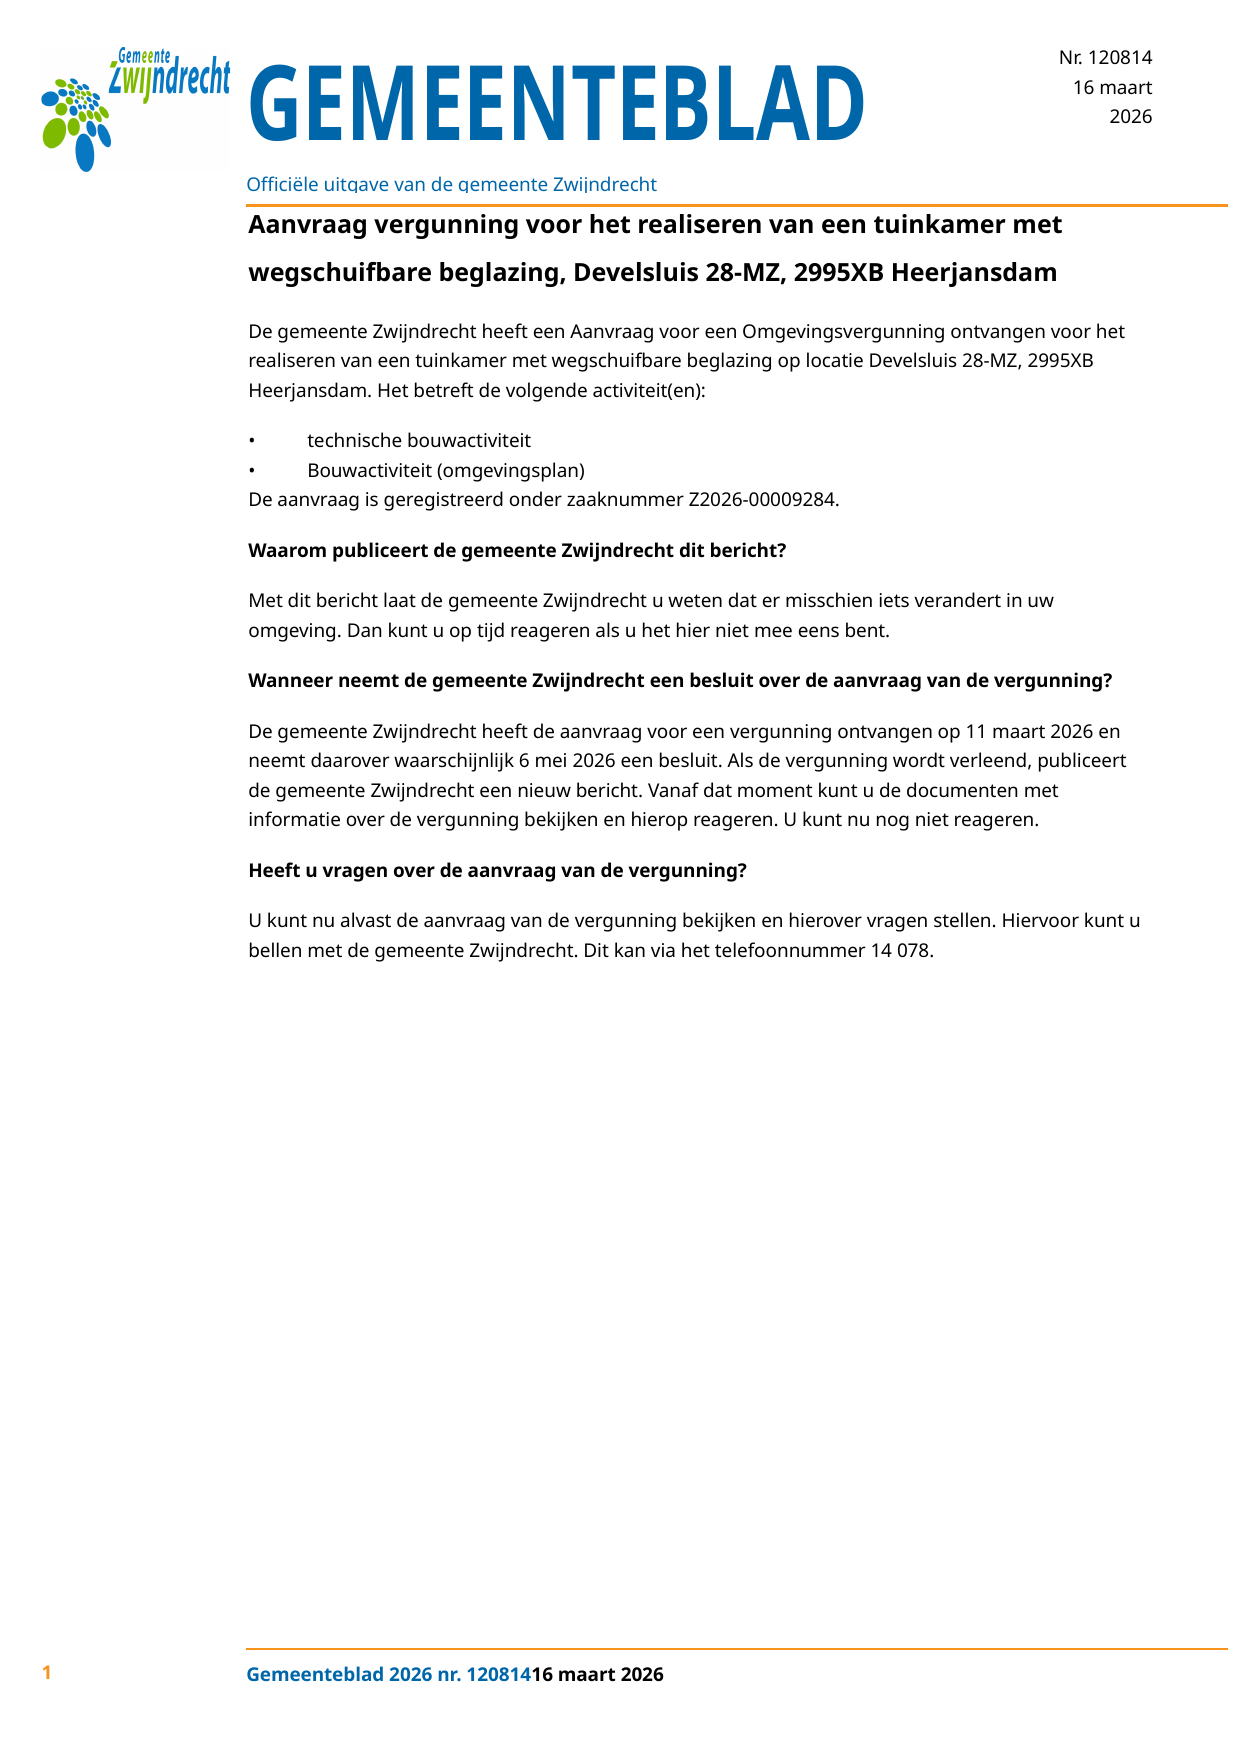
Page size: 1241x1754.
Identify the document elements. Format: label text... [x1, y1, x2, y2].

text De gemeente Zwijndrecht heeft de aanvraag voor een vergunning ontvangen op 11 maart 2026 en neemt daarover waarschijnlijk 6 mei 2026 een besluit. Als de vergunning wordt verleend, publiceert de gemeente Zwijndrecht een nieuw bericht. Vanaf dat moment kunt u de documenten met informatie over de vergunning bekijken en hierop reageren. U kunt nu nog niet reageren. [248, 718, 1152, 832]
text Wanneer neemt de gemeente Zwijndrecht een besluit over de aanvraag van de vergunning? [248, 667, 1152, 693]
text U kunt nu alvast de aanvraag van de vergunning bekijken en hierover vragen stellen. Hiervoor kunt u bellen met de gemeente Zwijndrecht. Dit kan via het telefoonnummer 14 078. [248, 907, 1152, 963]
text Aanvraag vergunning voor het realiseren van een tuinkamer met wegschuifbare beglazing, Develsluis 28-MZ, 2995XB Heerjansdam [248, 207, 1152, 288]
text De aanvraag is geregistreerd onder zaaknummer Z2026-00009284. [248, 487, 1152, 512]
picture [41, 47, 231, 172]
list Bouwactiviteit (omgevingsplan) [248, 457, 1152, 483]
list technische bouwactiviteit [248, 427, 1152, 453]
text Heeft u vragen over de aanvraag van de vergunning? [248, 857, 1152, 883]
text Waarom publiceert de gemeente Zwijndrecht dit bericht? [248, 537, 1152, 563]
text Met dit bericht laat de gemeente Zwijndrecht u weten dat er misschien iets verandert in uw omgeving. Dan kunt u op tijd reageren als u het hier niet mee eens bent. [248, 587, 1152, 643]
text De gemeente Zwijndrecht heeft een Aanvraag voor een Omgevingsvergunning ontvangen voor het realiseren van een tuinkamer met wegschuifbare beglazing op locatie Develsluis 28-MZ, 2995XB Heerjansdam. Het betreft de volgende activiteit(en): [248, 318, 1152, 403]
